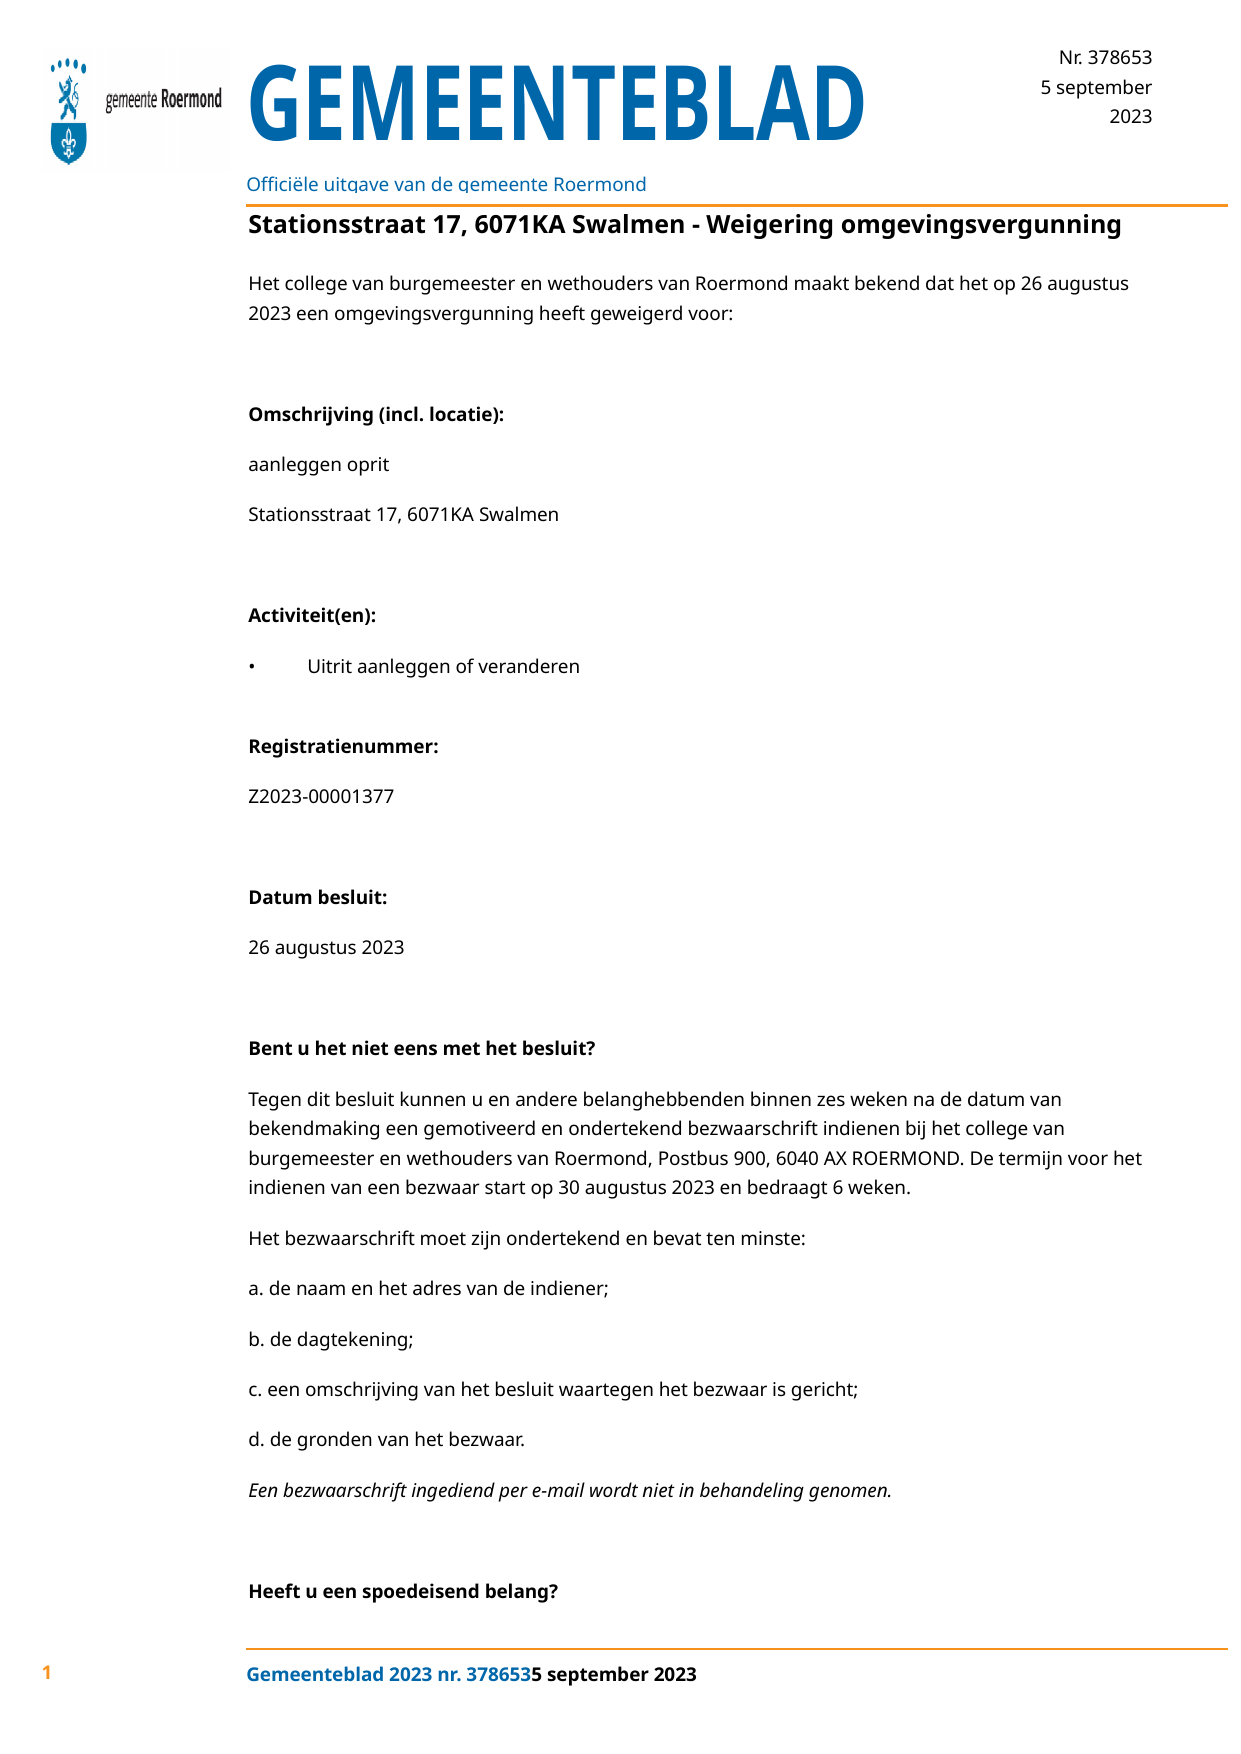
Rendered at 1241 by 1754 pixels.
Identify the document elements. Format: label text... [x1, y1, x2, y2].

text Registratienummer: [248, 733, 1152, 758]
text c. een omschrijving van het besluit waartegen het bezwaar is gericht; [248, 1376, 1152, 1402]
text Omschrijving (incl. locatie): [248, 401, 1152, 426]
text Activiteit(en): [248, 602, 1152, 628]
text a. de naam en het adres van de indiener; [248, 1275, 1152, 1301]
picture [41, 47, 231, 172]
text Datum besluit: [248, 884, 1152, 910]
text Bent u het niet eens met het besluit? [248, 1035, 1152, 1061]
text Het bezwaarschrift moet zijn ondertekend en bevat ten minste: [248, 1225, 1152, 1251]
text d. de gronden van het bezwaar. [248, 1427, 1152, 1452]
text Heeft u een spoedeisend belang? [248, 1578, 1152, 1603]
text b. de dagtekening; [248, 1326, 1152, 1351]
text 26 augustus 2023 [248, 934, 1152, 960]
text Z2023-00001377 [248, 783, 1152, 809]
text Het college van burgemeester en wethouders van Roermond maakt bekend dat het op 26 augustus 2023 een omgevingsvergunning heeft geweigerd voor: [248, 270, 1152, 326]
text Stationsstraat 17, 6071KA Swalmen [248, 502, 1152, 527]
text Tegen dit besluit kunnen u en andere belanghebbenden binnen zes weken na de datum van bekendmaking een gemotiveerd en ondertekend bezwaarschrift indienen bij het college van burgemeester en wethouders van Roermond, Postbus 900, 6040 AX ROERMOND. De termijn voor het indienen van een bezwaar start op 30 augustus 2023 en bedraagt 6 weken. [248, 1086, 1152, 1200]
text Stationsstraat 17, 6071KA Swalmen - Weigering omgevingsvergunning [248, 207, 1152, 241]
text aanleggen oprit [248, 451, 1152, 477]
list Uitrit aanleggen of veranderen [248, 653, 1152, 678]
text Een bezwaarschrift ingediend per e-mail wordt niet in behandeling genomen. [248, 1477, 1152, 1503]
